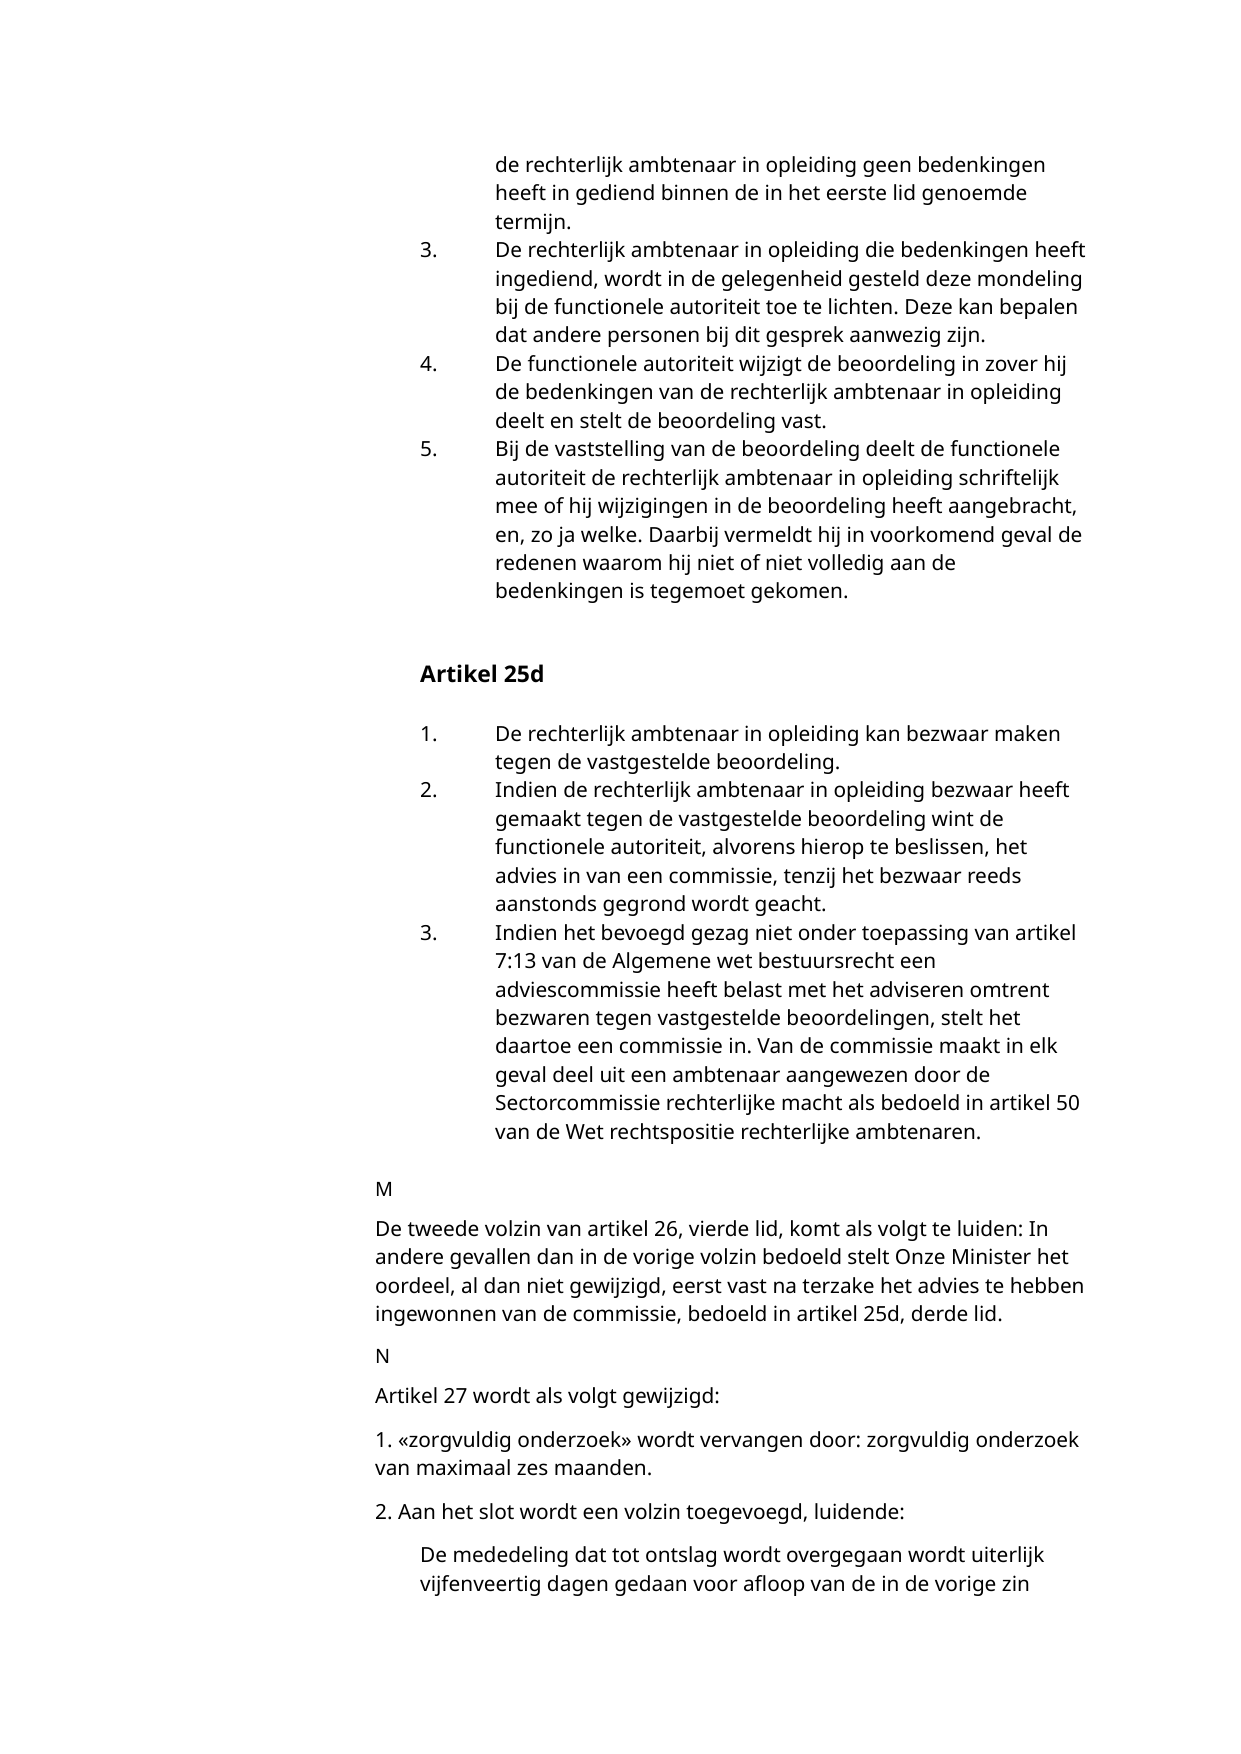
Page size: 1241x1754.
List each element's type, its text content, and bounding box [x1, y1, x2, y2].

list De rechterlijk ambtenaar in opleiding die bedenkingen heeft ingediend, wordt in de gelegenheid gesteld deze mondeling bij de functionele autoriteit toe te lichten. Deze kan bepalen dat andere personen bij dit gesprek aanwezig zijn. [420, 235, 1090, 349]
list Bij de vaststelling van de beoordeling deelt de functionele autoriteit de rechterlijk ambtenaar in opleiding schriftelijk mee of hij wijzigingen in de beoordeling heeft aangebracht, en, zo ja welke. Daarbij vermeldt hij in voorkomend geval de redenen waarom hij niet of niet volledig aan de bedenkingen is tegemoet gekomen. [420, 434, 1090, 605]
text M [375, 1175, 1090, 1202]
list Indien het bevoegd gezag niet onder toepassing van artikel 7:13 van de Algemene wet bestuursrecht een adviescommissie heeft belast met het adviseren omtrent bezwaren tegen vastgestelde beoordelingen, stelt het daartoe een commissie in. Van de commissie maakt in elk geval deel uit een ambtenaar aangewezen door de Sectorcommissie rechterlijke macht als bedoeld in artikel 50 van de Wet rechtspositie rechterlijke ambtenaren. [420, 918, 1090, 1145]
subtitle Artikel 25d [420, 657, 1090, 689]
text Artikel 27 wordt als volgt gewijzigd: [375, 1382, 1090, 1410]
text 1. «zorgvuldig onderzoek» wordt vervangen door: zorgvuldig onderzoek van maximaal zes maanden. [375, 1425, 1090, 1482]
text N [375, 1343, 1090, 1370]
list De functionele autoriteit wijzigt de beoordeling in zover hij de bedenkingen van de rechterlijk ambtenaar in opleiding deelt en stelt de beoordeling vast. [420, 349, 1090, 434]
text 2. Aan het slot wordt een volzin toegevoegd, luidende: [375, 1497, 1090, 1525]
text De mededeling dat tot ontslag wordt overgegaan wordt uiterlijk vijfenveertig dagen gedaan voor afloop van de in de vorige zin [420, 1540, 1090, 1597]
list de rechterlijk ambtenaar in opleiding geen bedenkingen heeft in gediend binnen de in het eerste lid genoemde termijn. [420, 150, 1090, 235]
list De rechterlijk ambtenaar in opleiding kan bezwaar maken tegen de vastgestelde beoordeling. [420, 719, 1090, 776]
list Indien de rechterlijk ambtenaar in opleiding bezwaar heeft gemaakt tegen de vastgestelde beoordeling wint de functionele autoriteit, alvorens hierop te beslissen, het advies in van een commissie, tenzij het bezwaar reeds aanstonds gegrond wordt geacht. [420, 776, 1090, 918]
text De tweede volzin van artikel 26, vierde lid, komt als volgt te luiden: In andere gevallen dan in de vorige volzin bedoeld stelt Onze Minister het oordeel, al dan niet gewijzigd, eerst vast na terzake het advies te hebben ingewonnen van de commissie, bedoeld in artikel 25d, derde lid. [375, 1214, 1090, 1328]
